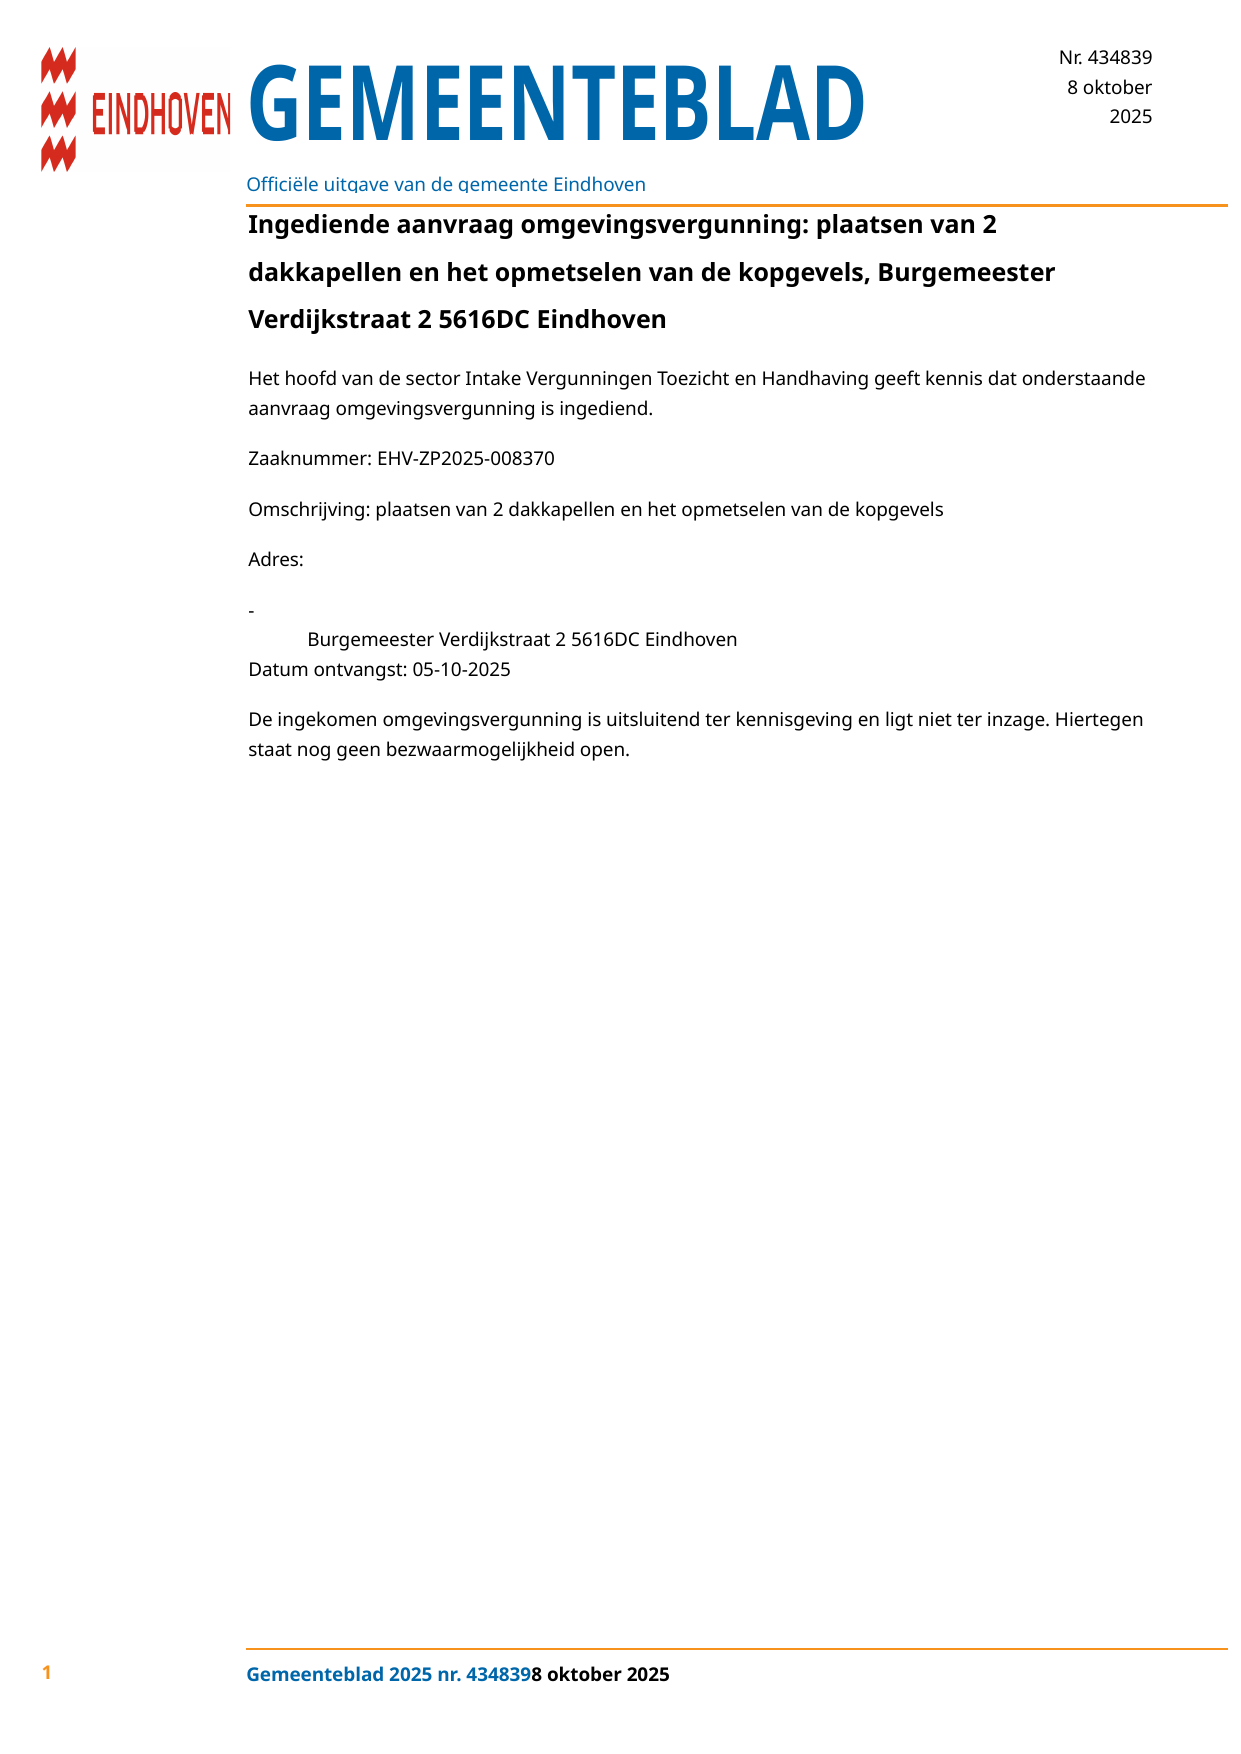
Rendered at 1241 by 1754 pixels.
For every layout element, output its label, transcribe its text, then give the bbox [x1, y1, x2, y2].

text Zaaknummer: EHV-ZP2025-008370 [248, 446, 1152, 471]
text Adres: [248, 546, 1152, 572]
text Ingediende aanvraag omgevingsvergunning: plaatsen van 2 dakkapellen en het opmetselen van de kopgevels, Burgemeester Verdijkstraat 2 5616DC Eindhoven [248, 207, 1152, 336]
text Datum ontvangst: 05-10-2025 [248, 656, 1152, 682]
text Het hoofd van de sector Intake Vergunningen Toezicht en Handhaving geeft kennis dat onderstaande aanvraag omgevingsvergunning is ingediend. [248, 366, 1152, 421]
picture [41, 47, 231, 172]
text De ingekomen omgevingsvergunning is uitsluitend ter kennisgeving en ligt niet ter inzage. Hiertegen staat nog geen bezwaarmogelijkheid open. [248, 706, 1152, 762]
list Burgemeester Verdijkstraat 2 5616DC Eindhoven [248, 626, 1152, 652]
text Omschrijving: plaatsen van 2 dakkapellen en het opmetselen van de kopgevels [248, 496, 1152, 522]
